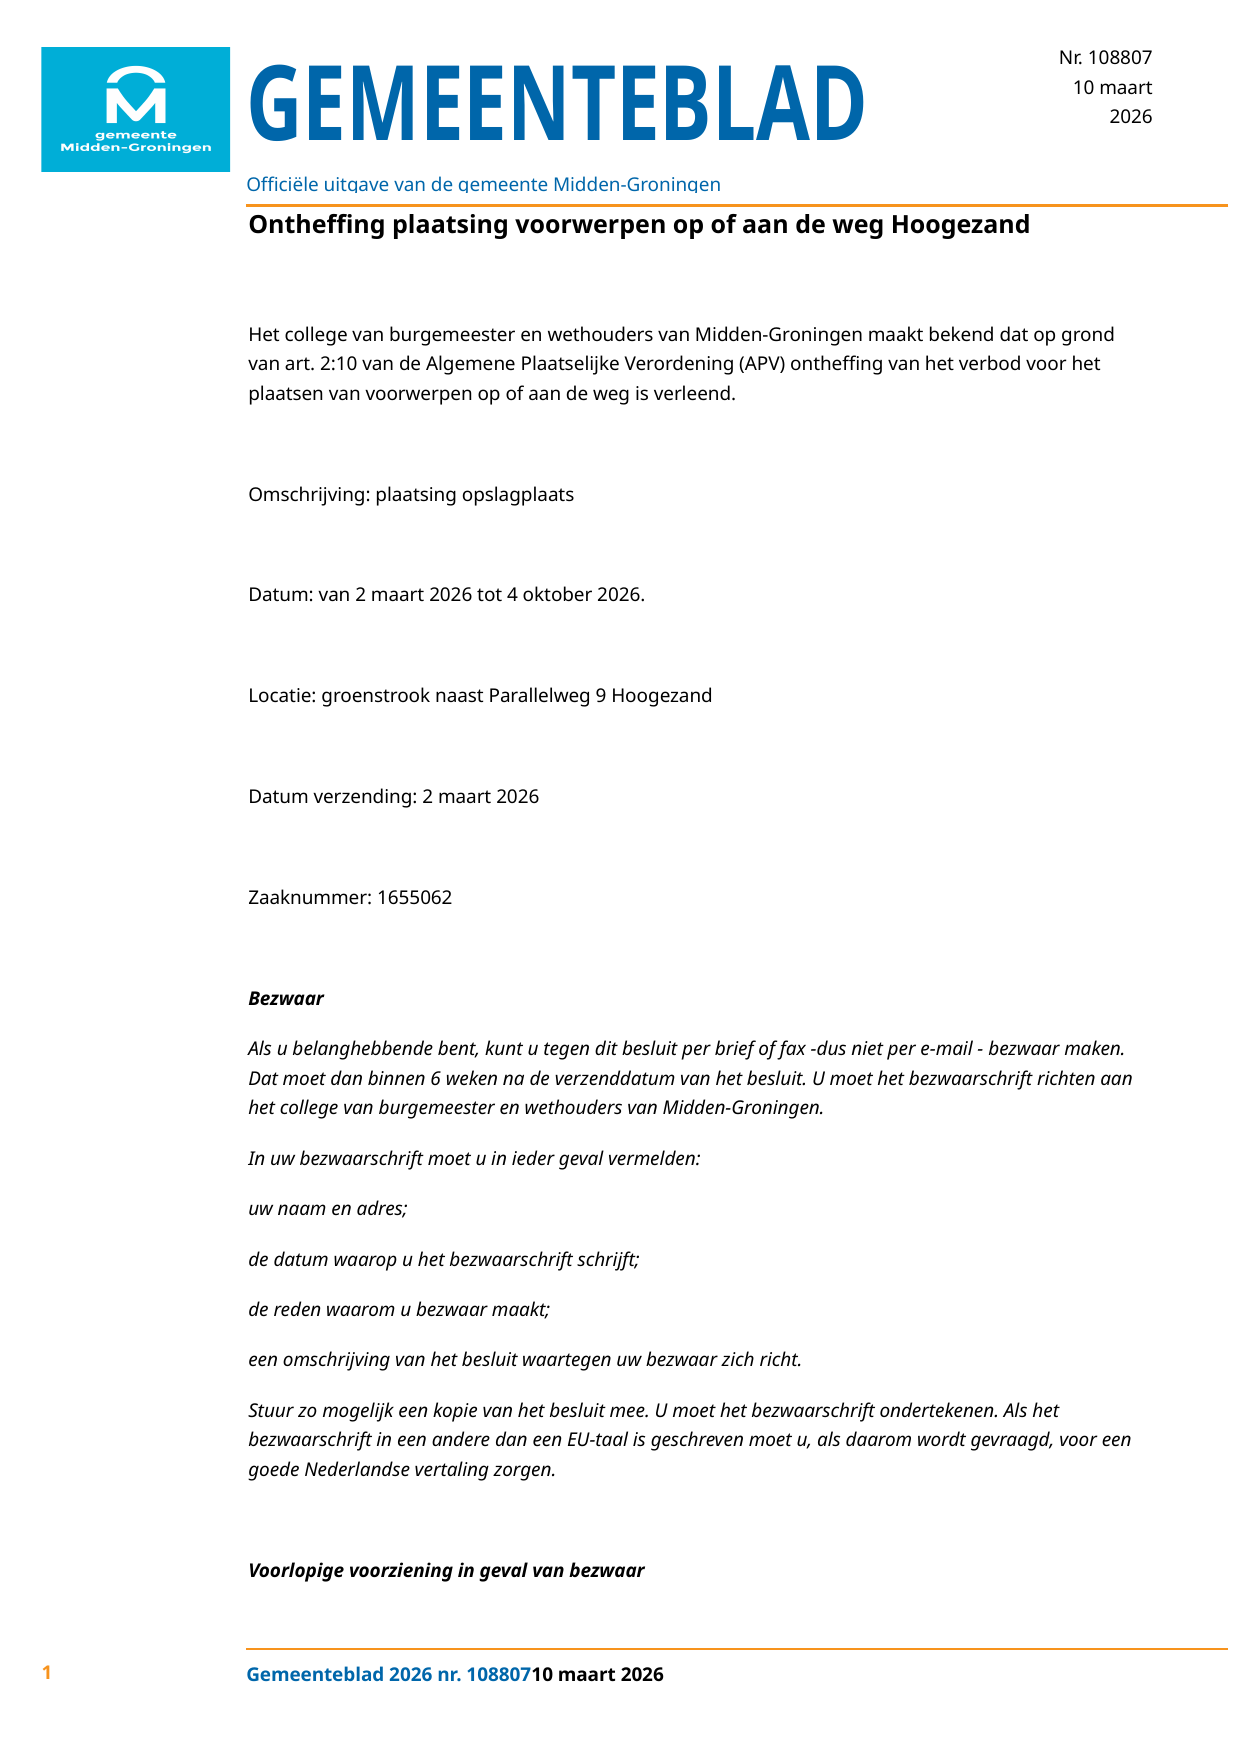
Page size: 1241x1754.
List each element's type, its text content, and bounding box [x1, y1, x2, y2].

text In uw bezwaarschrift moet u in ieder geval vermelden: [248, 1145, 1152, 1171]
text Zaaknummer: 1655062 [248, 884, 1152, 910]
text Datum verzending: 2 maart 2026 [248, 783, 1152, 809]
text de datum waarop u het bezwaarschrift schrijft; [248, 1246, 1152, 1271]
text Locatie: groenstrook naast Parallelweg 9 Hoogezand [248, 682, 1152, 708]
text Voorlopige voorziening in geval van bezwaar [248, 1557, 1152, 1583]
picture [107, 89, 165, 122]
picture [108, 66, 164, 82]
text Omschrijving: plaatsing opslagplaats [248, 481, 1152, 506]
text de reden waarom u bezwaar maakt; [248, 1296, 1152, 1322]
text uw naam en adres; [248, 1195, 1152, 1221]
text Datum: van 2 maart 2026 tot 4 oktober 2026. [248, 582, 1152, 607]
text een omschrijving van het besluit waartegen uw bezwaar zich richt. [248, 1347, 1152, 1372]
text Als u belanghebbende bent, kunt u tegen dit besluit per brief of fax -dus niet per e-mail - bezwaar maken. Dat moet dan binnen 6 weken na de verzenddatum van het besluit. U moet het bezwaarschrift richten aan het college van burgemeester en wethouders van Midden-Groningen. [248, 1035, 1152, 1120]
text Stuur zo mogelijk een kopie van het besluit mee. U moet het bezwaarschrift ondertekenen. Als het bezwaarschrift in een andere dan een EU-taal is geschreven moet u, als daarom wordt gevraagd, voor een goede Nederlandse vertaling zorgen. [248, 1397, 1152, 1482]
picture [184, 146, 190, 153]
text Het college van burgemeester en wethouders van Midden-Groningen maakt bekend dat op grond van art. 2:10 van de Algemene Plaatselijke Verordening (APV) ontheffing van het verbod voor het plaatsen van voorwerpen op of aan de weg is verleend. [248, 321, 1152, 406]
text Bezwaar [248, 985, 1152, 1011]
text Ontheffing plaatsing voorwerpen op of aan de weg Hoogezand [248, 207, 1152, 241]
